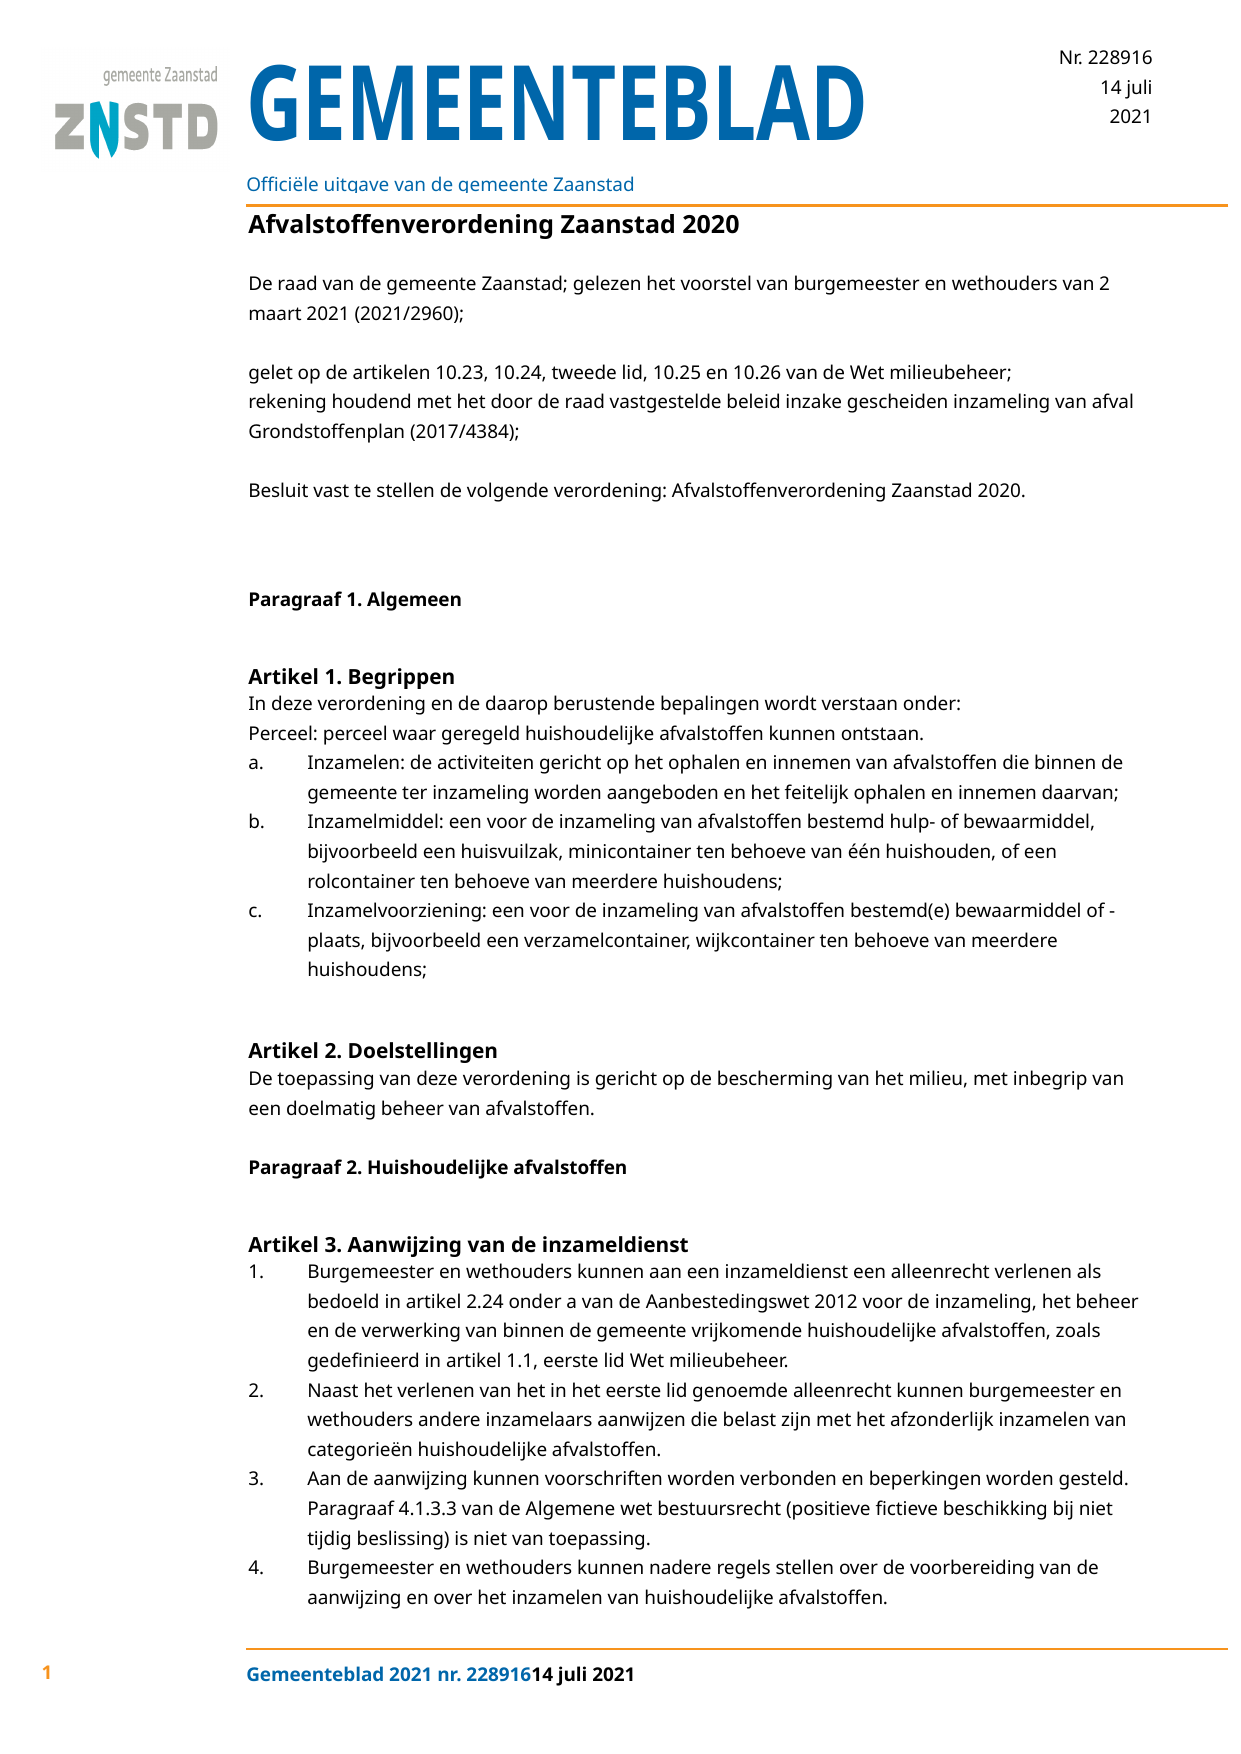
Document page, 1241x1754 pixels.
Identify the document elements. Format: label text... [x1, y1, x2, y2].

text Paragraaf 1. Algemeen [248, 586, 1152, 612]
list Inzamelmiddel: een voor de inzameling van afvalstoffen bestemd hulp- of bewaarmiddel, bijvoorbeeld een huisvuilzak, minicontainer ten behoeve van één huishouden, of een rolcontainer ten behoeve van meerdere huishoudens; [248, 809, 1152, 894]
text De toepassing van deze verordening is gericht op de bescherming van het milieu, met inbegrip van een doelmatig beheer van afvalstoffen. [248, 1065, 1152, 1120]
text Besluit vast te stellen de volgende verordening: Afvalstoffenverordening Zaanstad 2020. [248, 477, 1152, 503]
text In deze verordening en de daarop berustende bepalingen wordt verstaan onder: [248, 690, 1152, 716]
text Perceel: perceel waar geregeld huishoudelijke afvalstoffen kunnen ontstaan. [248, 720, 1152, 746]
list Naast het verlenen van het in het eerste lid genoemde alleenrecht kunnen burgemeester en wethouders andere inzamelaars aanwijzen die belast zijn met het afzonderlijk inzamelen van categorieën huishoudelijke afvalstoffen. [248, 1377, 1152, 1462]
text De raad van de gemeente Zaanstad; gelezen het voorstel van burgemeester en wethouders van 2 maart 2021 (2021/2960); [248, 270, 1152, 326]
list Aan de aanwijzing kunnen voorschriften worden verbonden en beperkingen worden gesteld. Paragraaf 4.1.3.3 van de Algemene wet bestuursrecht (positieve fictieve beschikking bij niet tijdig beslissing) is niet van toepassing. [248, 1466, 1152, 1550]
list Inzamelen: de activiteiten gericht op het ophalen en innemen van afvalstoffen die binnen de gemeente ter inzameling worden aangeboden en het feitelijk ophalen en innemen daarvan; [248, 749, 1152, 805]
list Burgemeester en wethouders kunnen aan een inzameldienst een alleenrecht verlenen als bedoeld in artikel 2.24 onder a van de Aanbestedingswet 2012 voor de inzameling, het beheer en de verwerking van binnen de gemeente vrijkomende huishoudelijke afvalstoffen, zoals gedefinieerd in artikel 1.1, eerste lid Wet milieubeheer. [248, 1258, 1152, 1373]
text Artikel 3. Aanwijzing van de inzameldienst [248, 1230, 1152, 1258]
text Afvalstoffenverordening Zaanstad 2020 [248, 207, 1152, 241]
list Inzamelvoorziening: een voor de inzameling van afvalstoffen bestemd(e) bewaarmiddel of -plaats, bijvoorbeeld een verzamelcontainer, wijkcontainer ten behoeve van meerdere huishoudens; [248, 897, 1152, 982]
list Burgemeester en wethouders kunnen nadere regels stellen over de voorbereiding van de aanwijzing en over het inzamelen van huishoudelijke afvalstoffen. [248, 1554, 1152, 1609]
text Paragraaf 2. Huishoudelijke afvalstoffen [248, 1154, 1152, 1179]
text gelet op de artikelen 10.23, 10.24, tweede lid, 10.25 en 10.26 van de Wet milieubeheer; [248, 359, 1152, 385]
text Artikel 1. Begrippen [248, 662, 1152, 690]
text rekening houdend met het door de raad vastgestelde beleid inzake gescheiden inzameling van afval Grondstoffenplan (2017/4384); [248, 389, 1152, 444]
picture [41, 47, 231, 172]
text Artikel 2. Doelstellingen [248, 1037, 1152, 1065]
